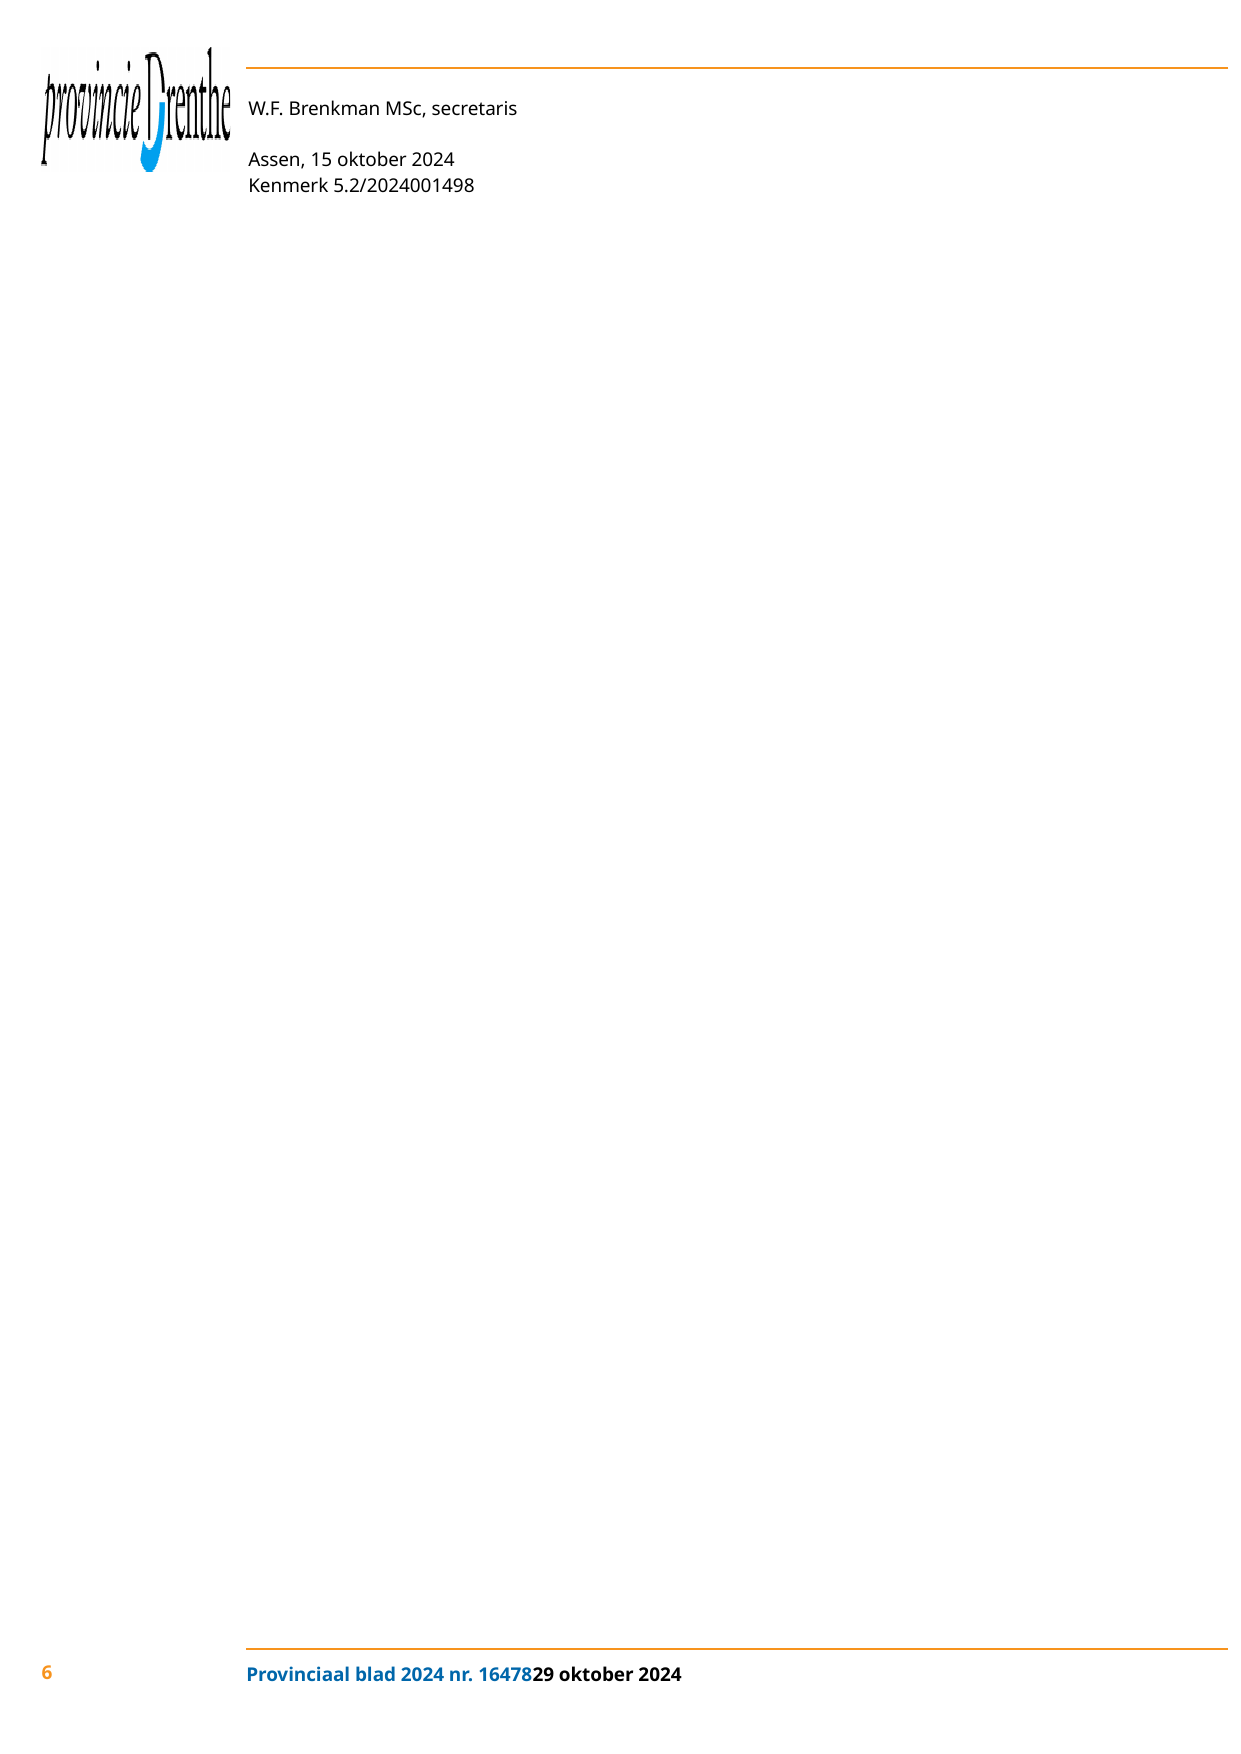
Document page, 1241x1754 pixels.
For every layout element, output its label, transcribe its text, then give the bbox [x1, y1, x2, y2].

text Assen, 15 oktober 2024 [248, 146, 1152, 172]
text W.F. Brenkman MSc, secretaris [248, 95, 1152, 121]
text Kenmerk 5.2/2024001498 [248, 172, 1152, 198]
picture [41, 47, 231, 172]
